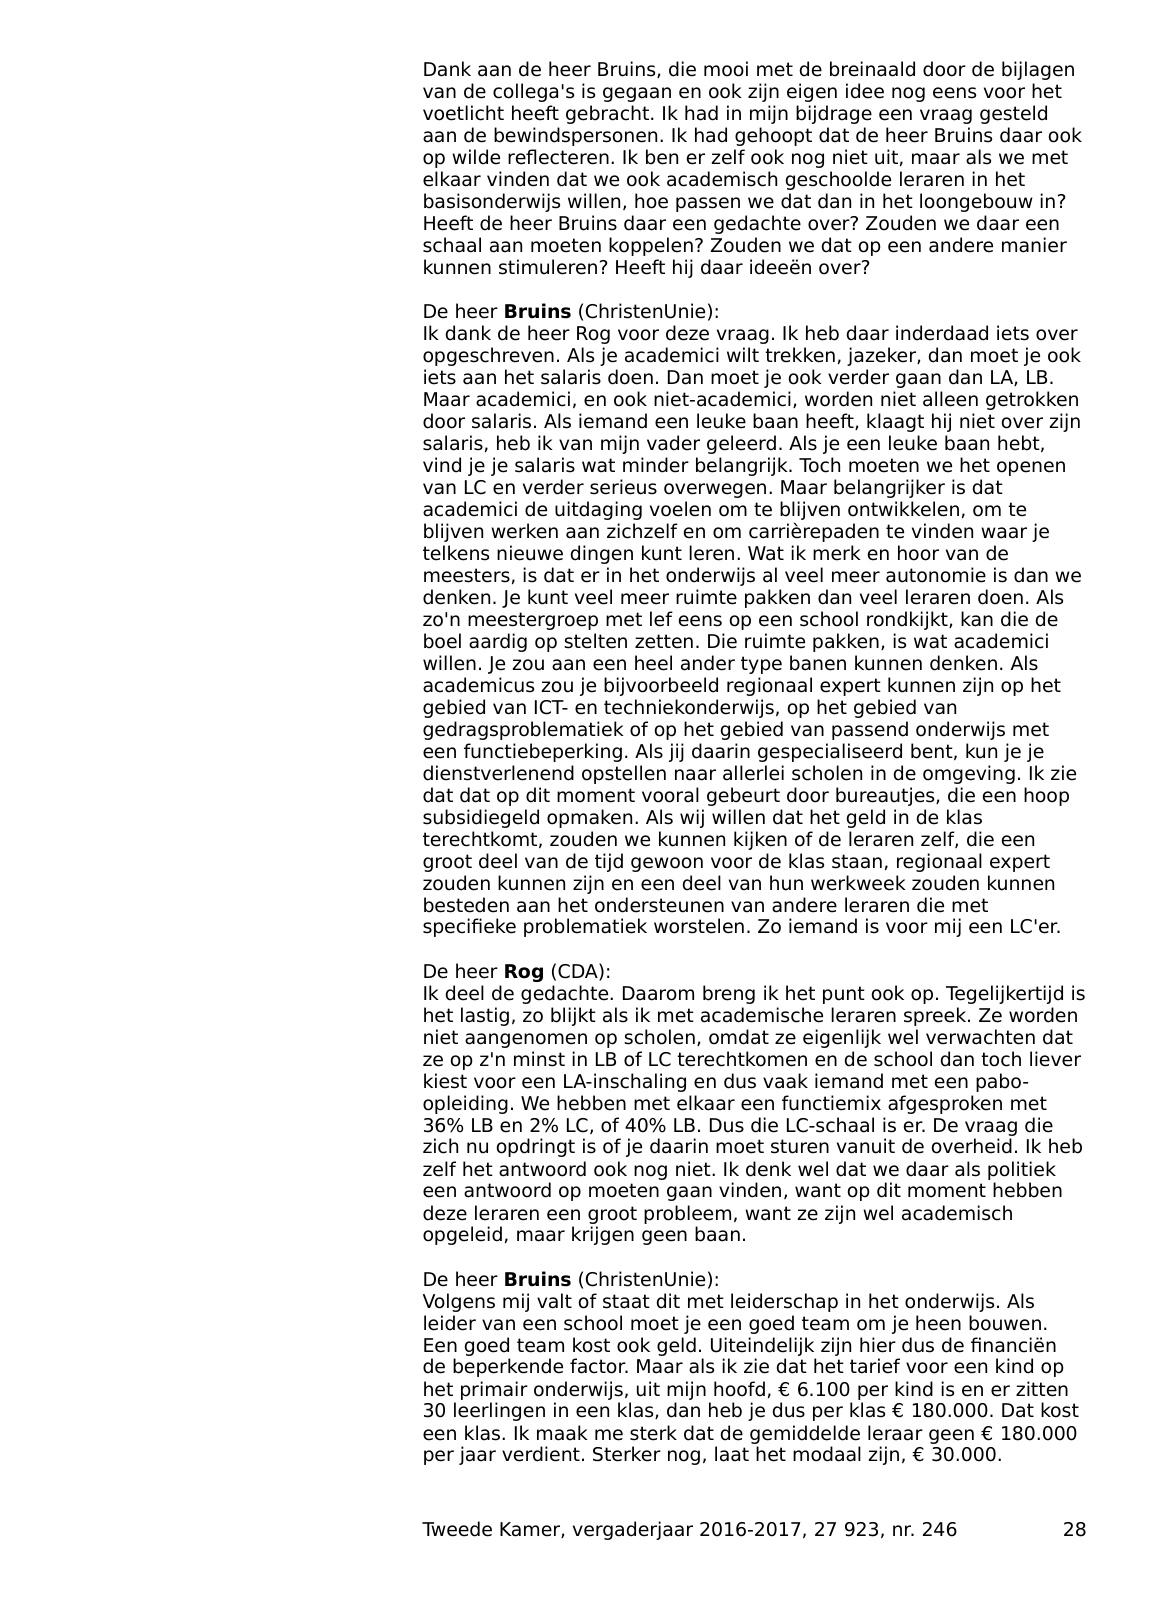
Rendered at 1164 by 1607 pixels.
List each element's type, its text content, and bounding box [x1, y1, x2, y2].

text De heer Rog (CDA): [422, 961, 1087, 983]
text Volgens mij valt of staat dit met leiderschap in het onderwijs. Als leider van een school moet je een goed team om je heen bouwen. Een goed team kost ook geld. Uiteindelijk zijn hier dus de financiën de beperkende factor. Maar als ik zie dat het tarief voor een kind op het primair onderwijs, uit mijn hoofd, € 6.100 per kind is en er zitten 30 leerlingen in een klas, dan heb je dus per klas € 180.000. Dat kost een klas. Ik maak me sterk dat de gemiddelde leraar geen € 180.000 per jaar verdient. Sterker nog, laat het modaal zijn, € 30.000. [422, 1291, 1087, 1466]
text Ik deel de gedachte. Daarom breng ik het punt ook op. Tegelijkertijd is het lastig, zo blijkt als ik met academische leraren spreek. Ze worden niet aangenomen op scholen, omdat ze eigenlijk wel verwachten dat ze op z'n minst in LB of LC terechtkomen en de school dan toch liever kiest voor een LA-inschaling en dus vaak iemand met een pabo-opleiding. We hebben met elkaar een functiemix afgesproken met 36% LB en 2% LC, of 40% LB. Dus die LC-schaal is er. De vraag die zich nu opdringt is of je daarin moet sturen vanuit de overheid. Ik heb zelf het antwoord ook nog niet. Ik denk wel dat we daar als politiek een antwoord op moeten gaan vinden, want op dit moment hebben deze leraren een groot probleem, want ze zijn wel academisch opgeleid, maar krijgen geen baan. [422, 983, 1087, 1246]
text De heer Bruins (ChristenUnie): [422, 301, 1087, 323]
text Ik dank de heer Rog voor deze vraag. Ik heb daar inderdaad iets over opgeschreven. Als je academici wilt trekken, jazeker, dan moet je ook iets aan het salaris doen. Dan moet je ook verder gaan dan LA, LB. Maar academici, en ook niet-academici, worden niet alleen getrokken door salaris. Als iemand een leuke baan heeft, klaagt hij niet over zijn salaris, heb ik van mijn vader geleerd. Als je een leuke baan hebt, vind je je salaris wat minder belangrijk. Toch moeten we het openen van LC en verder serieus overwegen. Maar belangrijker is dat academici de uitdaging voelen om te blijven ontwikkelen, om te blijven werken aan zichzelf en om carrièrepaden te vinden waar je telkens nieuwe dingen kunt leren. Wat ik merk en hoor van de meesters, is dat er in het onderwijs al veel meer autonomie is dan we denken. Je kunt veel meer ruimte pakken dan veel leraren doen. Als zo'n meestergroep met lef eens op een school rondkijkt, kan die de boel aardig op stelten zetten. Die ruimte pakken, is wat academici willen. Je zou aan een heel ander type banen kunnen denken. Als academicus zou je bijvoorbeeld regionaal expert kunnen zijn op het gebied van ICT- en techniekonderwijs, op het gebied van gedragsproblematiek of op het gebied van passend onderwijs met een functiebeperking. Als jij daarin gespecialiseerd bent, kun je je dienstverlenend opstellen naar allerlei scholen in de omgeving. Ik zie dat dat op dit moment vooral gebeurt door bureautjes, die een hoop subsidiegeld opmaken. Als wij willen dat het geld in de klas terechtkomt, zouden we kunnen kijken of de leraren zelf, die een groot deel van de tijd gewoon voor de klas staan, regionaal expert zouden kunnen zijn en een deel van hun werkweek zouden kunnen besteden aan het ondersteunen van andere leraren die met specifieke problematiek worstelen. Zo iemand is voor mij een LC'er. [422, 323, 1087, 938]
text De heer Bruins (ChristenUnie): [422, 1268, 1087, 1291]
text Dank aan de heer Bruins, die mooi met de breinaald door de bijlagen van de collega's is gegaan en ook zijn eigen idee nog eens voor het voetlicht heeft gebracht. Ik had in mijn bijdrage een vraag gesteld aan de bewindspersonen. Ik had gehoopt dat de heer Bruins daar ook op wilde reflecteren. Ik ben er zelf ook nog niet uit, maar als we met elkaar vinden dat we ook academisch geschoolde leraren in het basisonderwijs willen, hoe passen we dat dan in het loongebouw in? Heeft de heer Bruins daar een gedachte over? Zouden we daar een schaal aan moeten koppelen? Zouden we dat op een andere manier kunnen stimuleren? Heeft hij daar ideeën over? [422, 59, 1087, 279]
